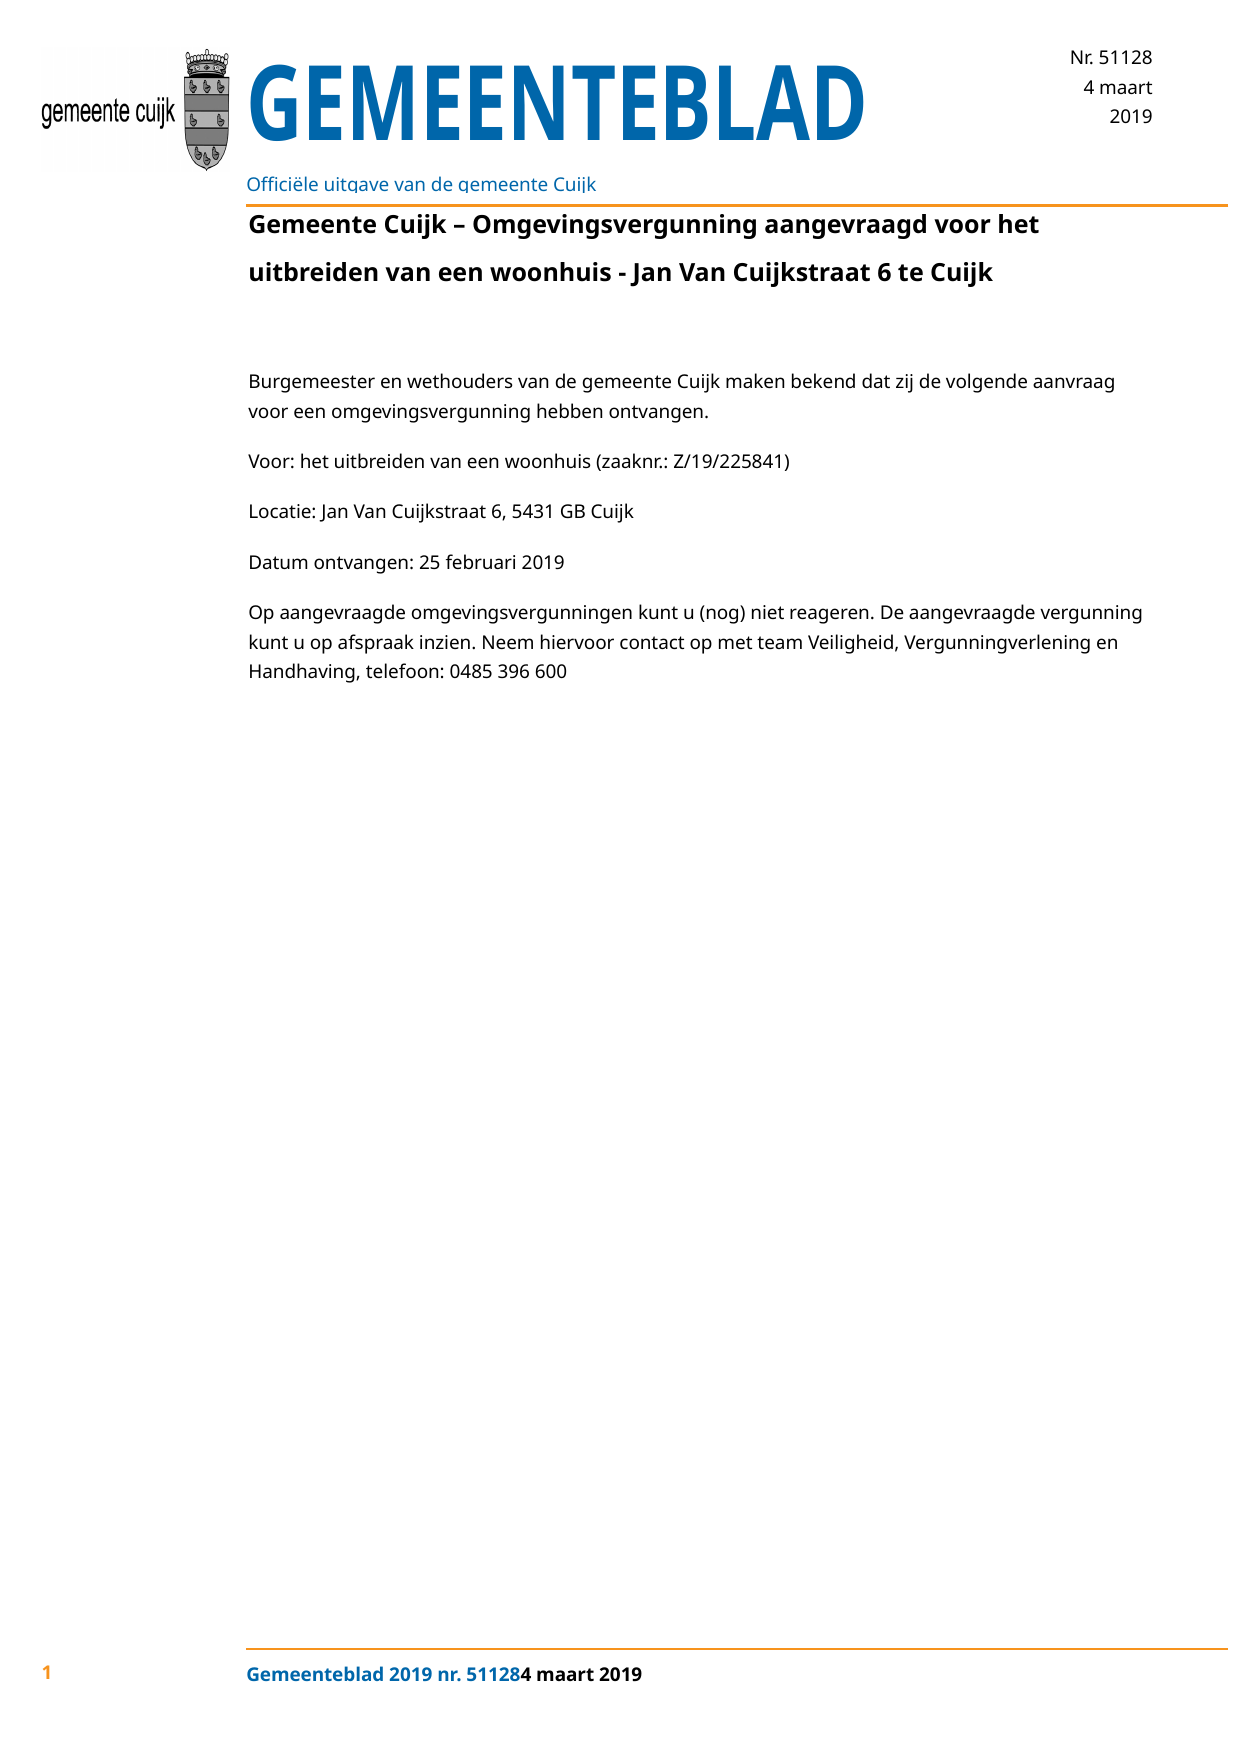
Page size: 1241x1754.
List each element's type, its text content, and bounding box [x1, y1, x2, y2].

picture [41, 47, 231, 172]
text Op aangevraagde omgevingsvergunningen kunt u (nog) niet reageren. De aangevraagde vergunning kunt u op afspraak inzien. Neem hiervoor contact op met team Veiligheid, Vergunningverlening en Handhaving, telefoon: 0485 396 600 [248, 599, 1152, 684]
text Gemeente Cuijk – Omgevingsvergunning aangevraagd voor het uitbreiden van een woonhuis - Jan Van Cuijkstraat 6 te Cuijk [248, 207, 1152, 288]
text Locatie: Jan Van Cuijkstraat 6, 5431 GB Cuijk [248, 499, 1152, 524]
text Burgemeester en wethouders van de gemeente Cuijk maken bekend dat zij de volgende aanvraag voor een omgevingsvergunning hebben ontvangen. [248, 368, 1152, 424]
text Voor: het uitbreiden van een woonhuis (zaaknr.: Z/19/225841) [248, 448, 1152, 474]
text Datum ontvangen: 25 februari 2019 [248, 549, 1152, 575]
